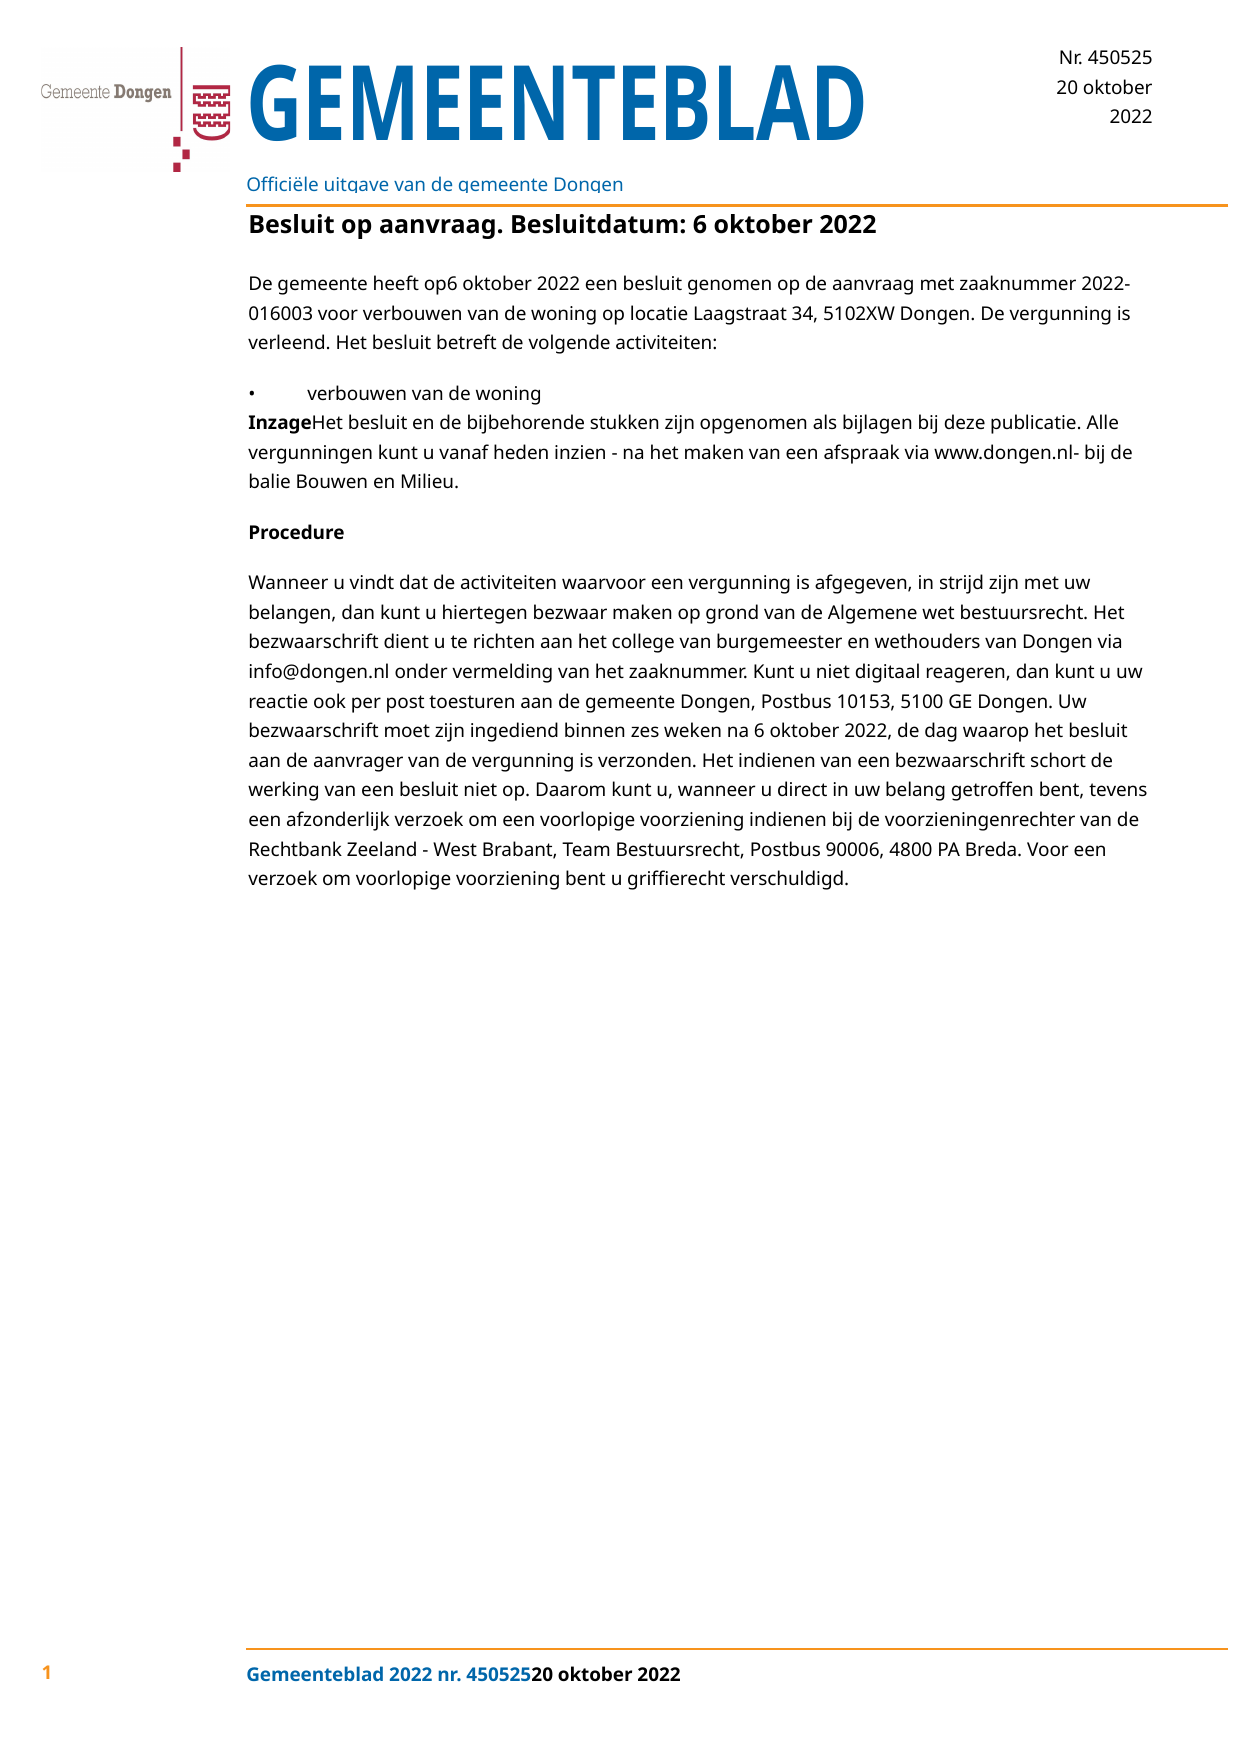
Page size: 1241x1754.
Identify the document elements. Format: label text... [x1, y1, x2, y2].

text InzageHet besluit en de bijbehorende stukken zijn opgenomen als bijlagen bij deze publicatie. Alle vergunningen kunt u vanaf heden inzien - na het maken van een afspraak via www.dongen.nl- bij de balie Bouwen en Milieu. [248, 409, 1152, 494]
list verbouwen van de woning [248, 380, 1152, 406]
text De gemeente heeft op6 oktober 2022 een besluit genomen op de aanvraag met zaaknummer 2022-016003 voor verbouwen van de woning op locatie Laagstraat 34, 5102XW Dongen. De vergunning is verleend. Het besluit betreft de volgende activiteiten: [248, 270, 1152, 355]
picture [41, 47, 231, 172]
text Besluit op aanvraag. Besluitdatum: 6 oktober 2022 [248, 207, 1152, 241]
text Wanneer u vindt dat de activiteiten waarvoor een vergunning is afgegeven, in strijd zijn met uw belangen, dan kunt u hiertegen bezwaar maken op grond van de Algemene wet bestuursrecht. Het bezwaarschrift dient u te richten aan het college van burgemeester en wethouders van Dongen via info@dongen.nl onder vermelding van het zaaknummer. Kunt u niet digitaal reageren, dan kunt u uw reactie ook per post toesturen aan de gemeente Dongen, Postbus 10153, 5100 GE Dongen. Uw bezwaarschrift moet zijn ingediend binnen zes weken na 6 oktober 2022, de dag waarop het besluit aan de aanvrager van de vergunning is verzonden. Het indienen van een bezwaarschrift schort de werking van een besluit niet op. Daarom kunt u, wanneer u direct in uw belang getroffen bent, tevens een afzonderlijk verzoek om een voorlopige voorziening indienen bij de voorzieningenrechter van de Rechtbank Zeeland - West Brabant, Team Bestuursrecht, Postbus 90006, 4800 PA Breda. Voor een verzoek om voorlopige voorziening bent u griffierecht verschuldigd. [248, 569, 1152, 891]
text Procedure [248, 519, 1152, 545]
